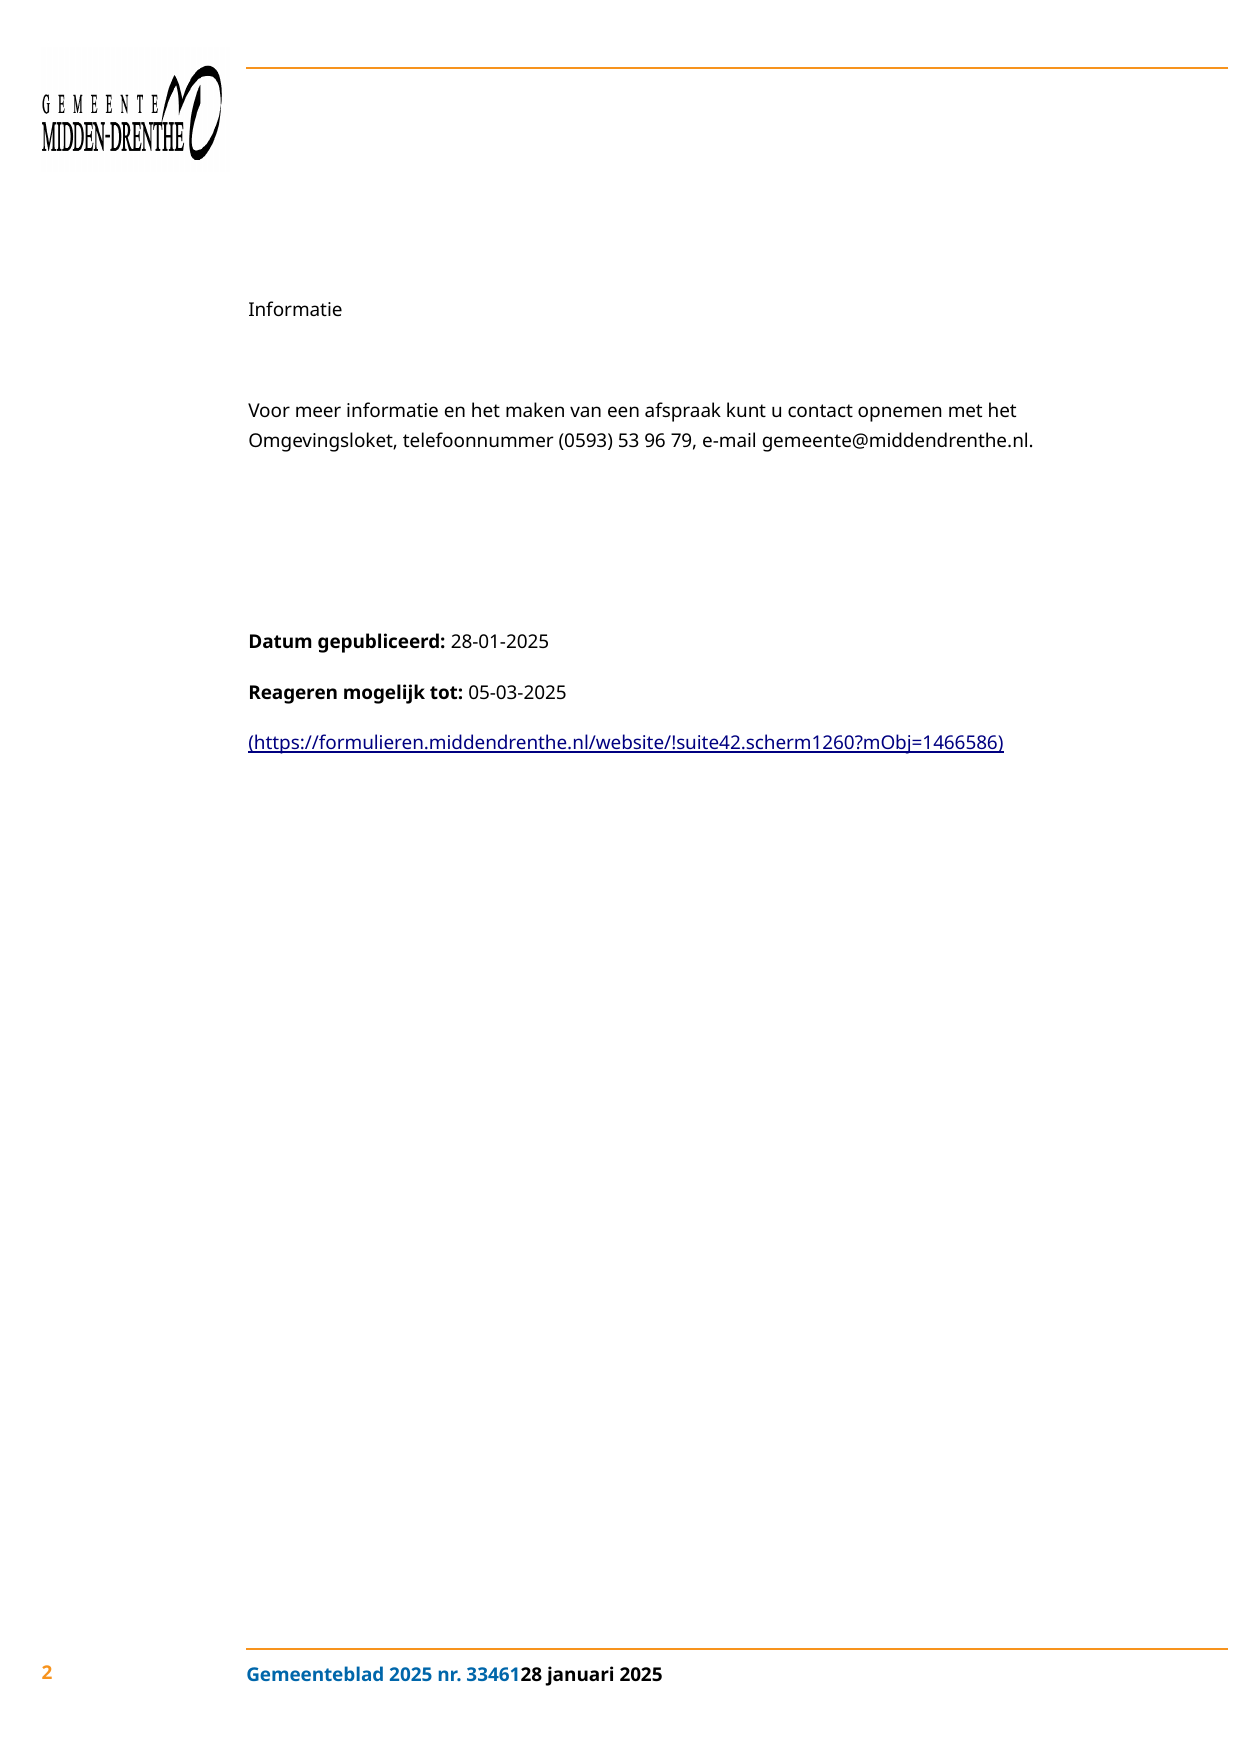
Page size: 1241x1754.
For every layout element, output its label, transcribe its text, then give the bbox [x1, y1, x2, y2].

text Datum gepubliceerd: 28-01-2025 [248, 628, 1152, 654]
text Reageren mogelijk tot: 05-03-2025 [248, 679, 1152, 705]
text Informatie [248, 296, 1152, 322]
text Voor meer informatie en het maken van een afspraak kunt u contact opnemen met het Omgevingsloket, telefoonnummer (0593) 53 96 79, e-mail gemeente@middendrenthe.nl. [248, 397, 1152, 453]
picture [41, 47, 231, 172]
text (https://formulieren.middendrenthe.nl/website/!suite42.scherm1260?mObj=1466586) [248, 729, 1152, 755]
